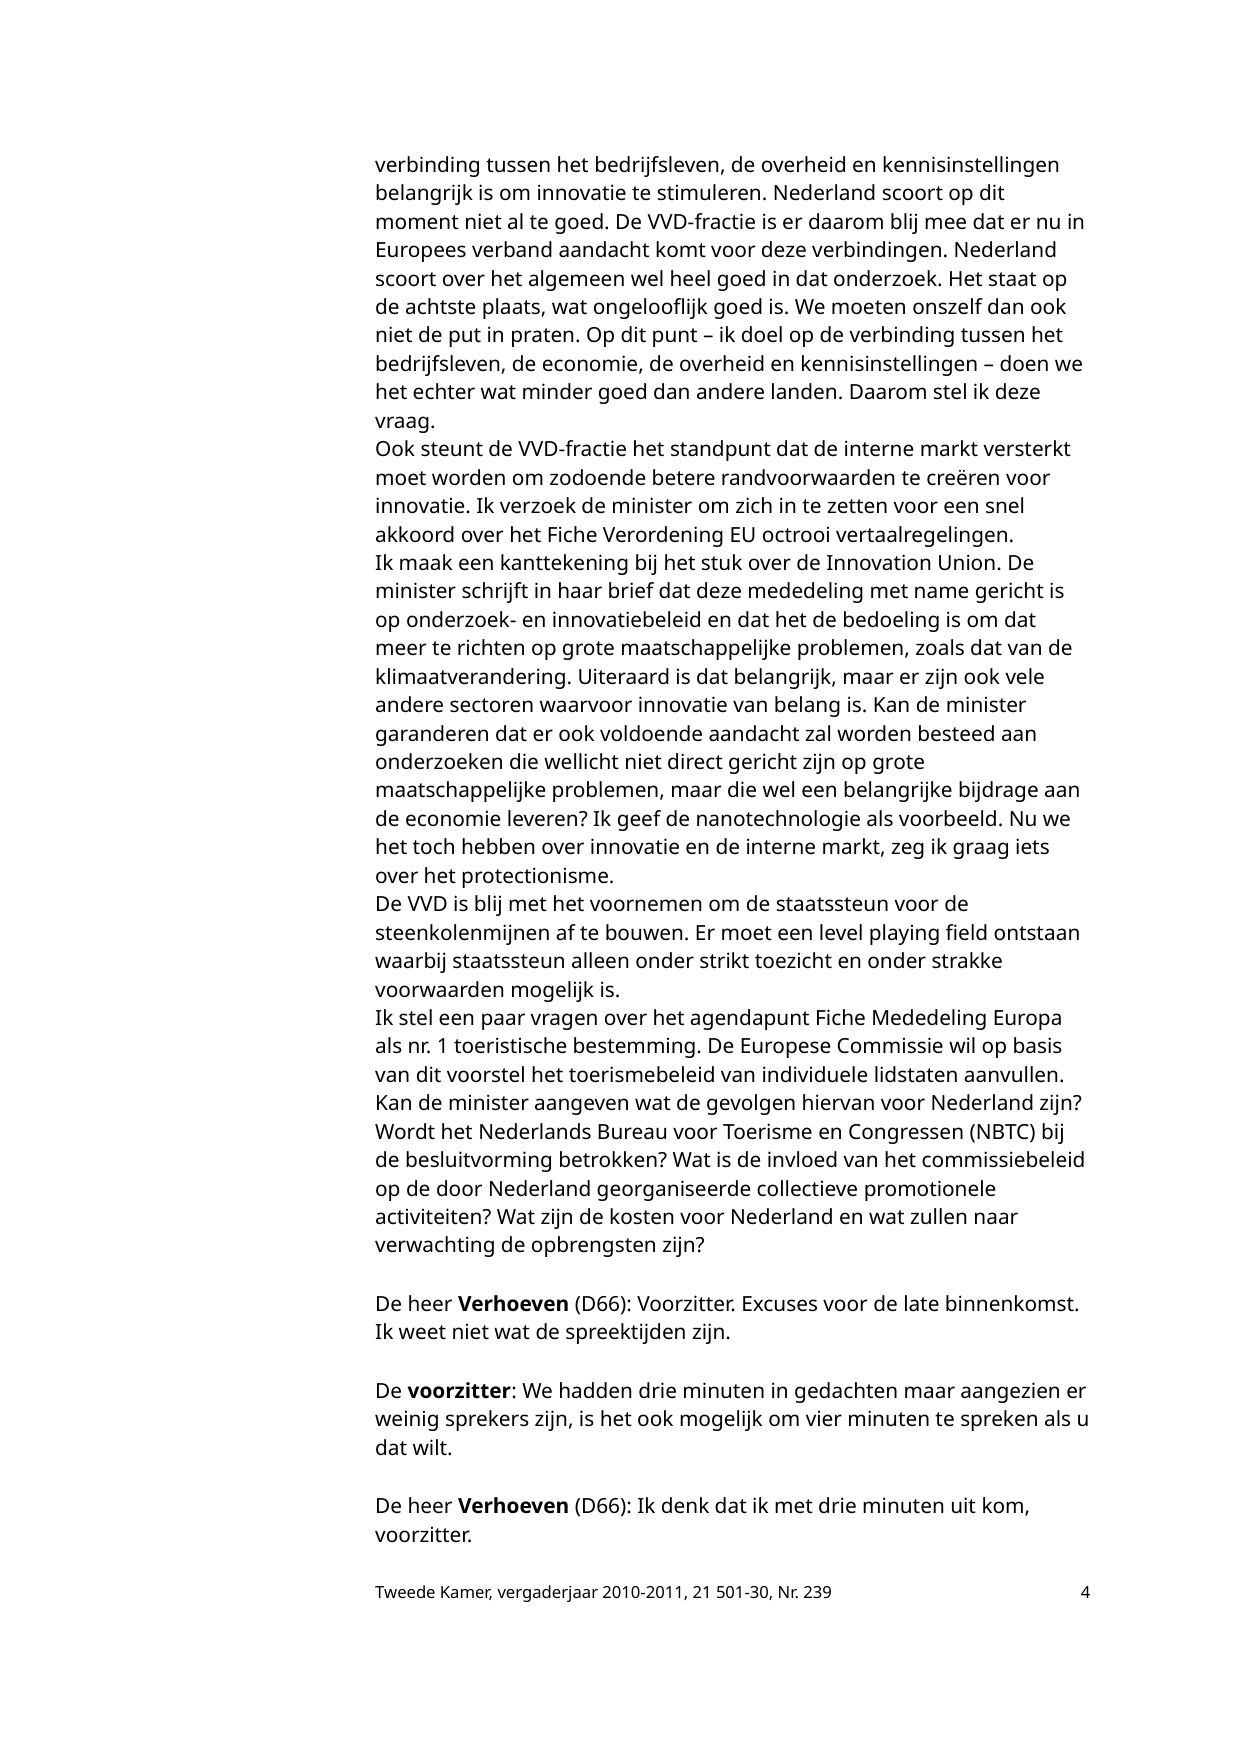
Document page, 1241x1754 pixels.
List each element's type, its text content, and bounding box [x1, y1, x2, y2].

text De voorzitter: We hadden drie minuten in gedachten maar aangezien er weinig sprekers zijn, is het ook mogelijk om vier minuten te spreken als u dat wilt. [375, 1376, 1090, 1461]
text De heer Verhoeven (D66): Ik denk dat ik met drie minuten uit kom, voorzitter. [375, 1491, 1090, 1548]
text De VVD is blij met het voornemen om de staatssteun voor de steenkolenmijnen af te bouwen. Er moet een level playing field ontstaan waarbij staatssteun alleen onder strikt toezicht en onder strakke voorwaarden mogelijk is. [375, 889, 1090, 1003]
text De heer Verhoeven (D66): Voorzitter. Excuses voor de late binnenkomst. Ik weet niet wat de spreektijden zijn. [375, 1289, 1090, 1346]
text verbinding tussen het bedrijfsleven, de overheid en kennisinstellingen belangrijk is om innovatie te stimuleren. Nederland scoort op dit moment niet al te goed. De VVD-fractie is er daarom blij mee dat er nu in Europees verband aandacht komt voor deze verbindingen. Nederland scoort over het algemeen wel heel goed in dat onderzoek. Het staat op de achtste plaats, wat ongelooflijk goed is. We moeten onszelf dan ook niet de put in praten. Op dit punt – ik doel op de verbinding tussen het bedrijfsleven, de economie, de overheid en kennisinstellingen – doen we het echter wat minder goed dan andere landen. Daarom stel ik deze vraag. [375, 150, 1090, 434]
text Ook steunt de VVD-fractie het standpunt dat de interne markt versterkt moet worden om zodoende betere randvoorwaarden te creëren voor innovatie. Ik verzoek de minister om zich in te zetten voor een snel akkoord over het Fiche Verordening EU octrooi vertaalregelingen. [375, 434, 1090, 548]
text Ik stel een paar vragen over het agendapunt Fiche Mededeling Europa als nr. 1 toeristische bestemming. De Europese Commissie wil op basis van dit voorstel het toerismebeleid van individuele lidstaten aanvullen. Kan de minister aangeven wat de gevolgen hiervan voor Nederland zijn? Wordt het Nederlands Bureau voor Toerisme en Congressen (NBTC) bij de besluitvorming betrokken? Wat is de invloed van het commissiebeleid op de door Nederland georganiseerde collectieve promotionele activiteiten? Wat zijn de kosten voor Nederland en wat zullen naar verwachting de opbrengsten zijn? [375, 1003, 1090, 1259]
text Ik maak een kanttekening bij het stuk over de Innovation Union. De minister schrijft in haar brief dat deze mededeling met name gericht is op onderzoek- en innovatiebeleid en dat het de bedoeling is om dat meer te richten op grote maatschappelijke problemen, zoals dat van de klimaatverandering. Uiteraard is dat belangrijk, maar er zijn ook vele andere sectoren waarvoor innovatie van belang is. Kan de minister garanderen dat er ook voldoende aandacht zal worden besteed aan onderzoeken die wellicht niet direct gericht zijn op grote maatschappelijke problemen, maar die wel een belangrijke bijdrage aan de economie leveren? Ik geef de nanotechnologie als voorbeeld. Nu we het toch hebben over innovatie en de interne markt, zeg ik graag iets over het protectionisme. [375, 548, 1090, 889]
